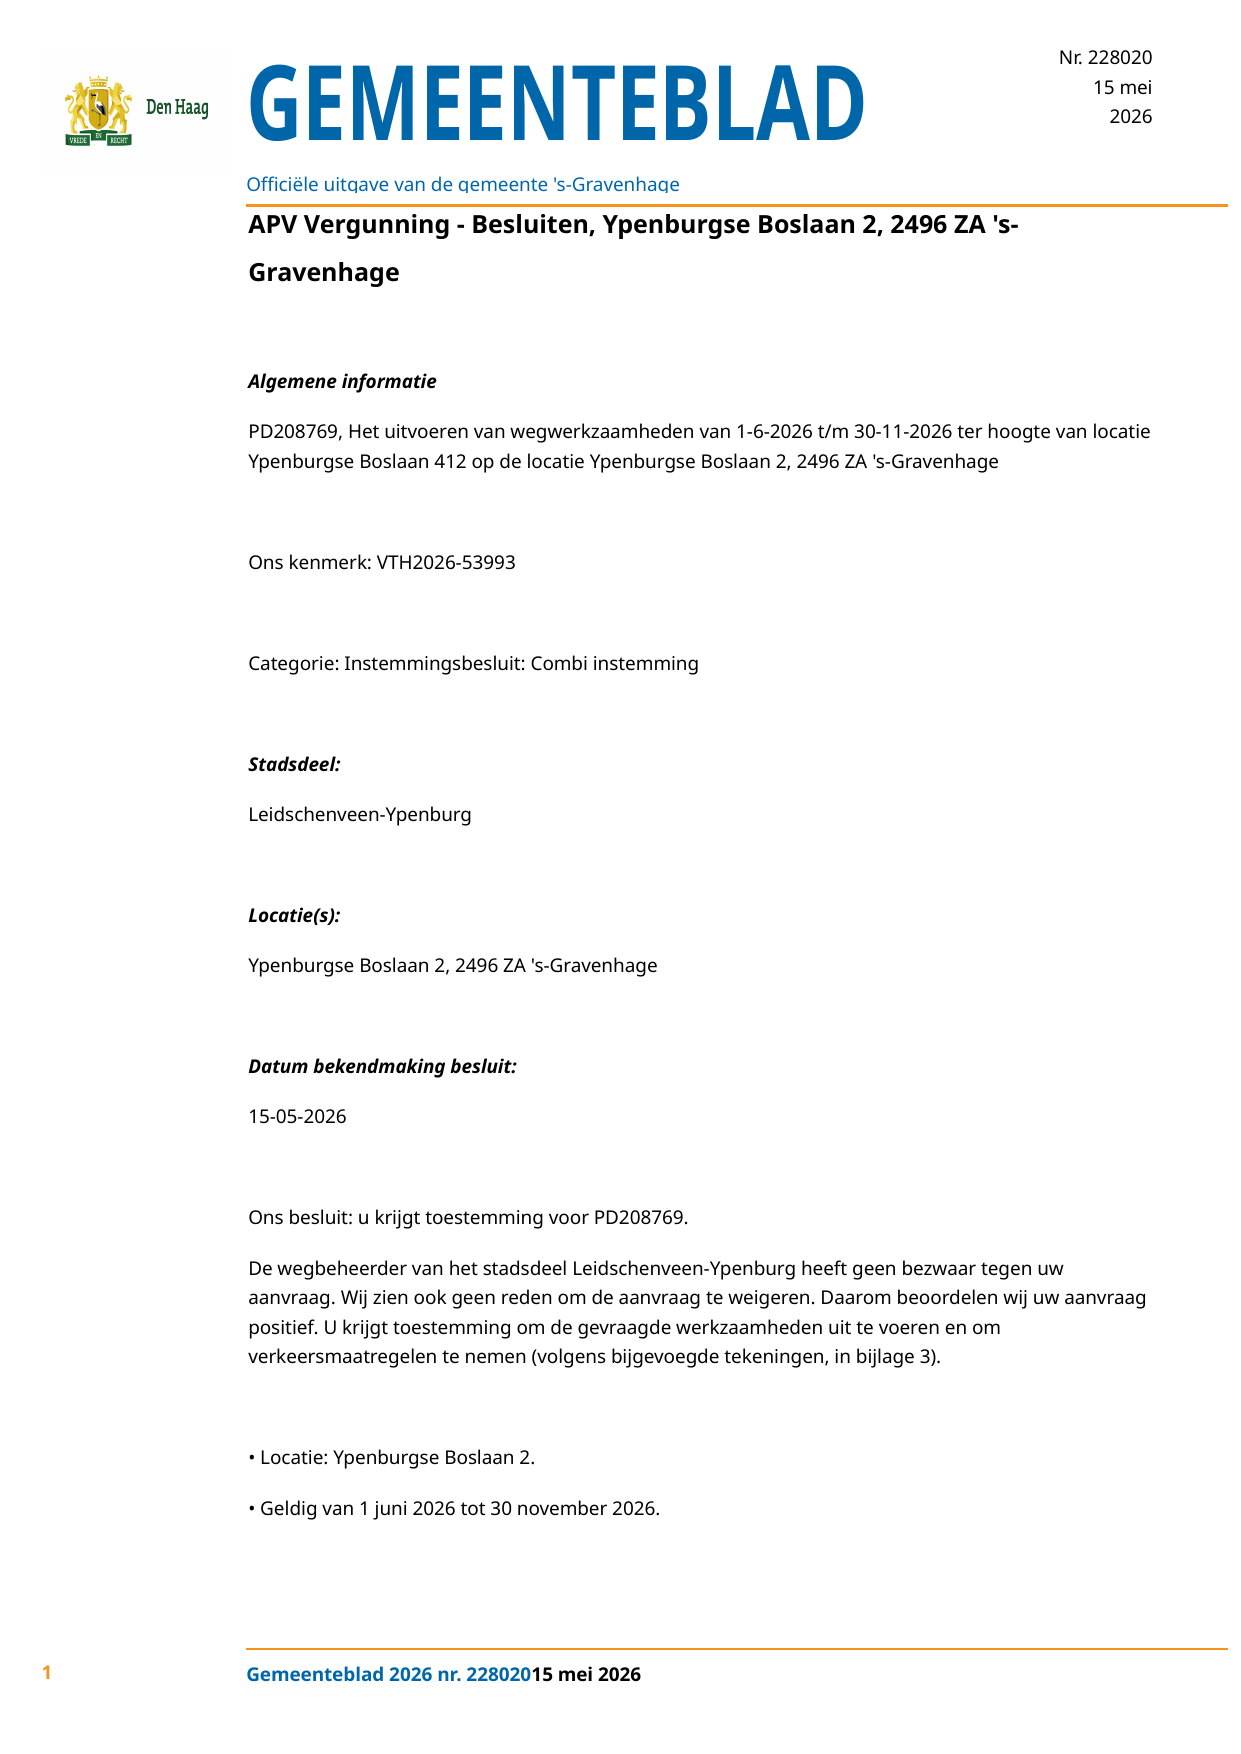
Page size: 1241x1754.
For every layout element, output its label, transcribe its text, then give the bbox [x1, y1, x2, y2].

text Ons kenmerk: VTH2026-53993 [248, 549, 1152, 575]
text APV Vergunning - Besluiten, Ypenburgse Boslaan 2, 2496 ZA 's-Gravenhage [248, 207, 1152, 288]
text • Locatie: Ypenburgse Boslaan 2. [248, 1444, 1152, 1470]
text Ypenburgse Boslaan 2, 2496 ZA 's-Gravenhage [248, 952, 1152, 978]
text • Geldig van 1 juni 2026 tot 30 november 2026. [248, 1495, 1152, 1521]
text Categorie: Instemmingsbesluit: Combi instemming [248, 650, 1152, 676]
text Leidschenveen-Ypenburg [248, 801, 1152, 827]
picture [41, 47, 231, 172]
text Datum bekendmaking besluit: [248, 1053, 1152, 1079]
text Locatie(s): [248, 902, 1152, 928]
text 15-05-2026 [248, 1104, 1152, 1129]
text De wegbeheerder van het stadsdeel Leidschenveen-Ypenburg heeft geen bezwaar tegen uw aanvraag. Wij zien ook geen reden om de aanvraag te weigeren. Daarom beoordelen wij uw aanvraag positief. U krijgt toestemming om de gevraagde werkzaamheden uit te voeren en om verkeersmaatregelen te nemen (volgens bijgevoegde tekeningen, in bijlage 3). [248, 1255, 1152, 1369]
text Ons besluit: u krijgt toestemming voor PD208769. [248, 1204, 1152, 1230]
text Stadsdeel: [248, 751, 1152, 777]
text Algemene informatie [248, 368, 1152, 394]
text PD208769, Het uitvoeren van wegwerkzaamheden van 1-6-2026 t/m 30-11-2026 ter hoogte van locatie Ypenburgse Boslaan 412 op de locatie Ypenburgse Boslaan 2, 2496 ZA 's-Gravenhage [248, 419, 1152, 474]
